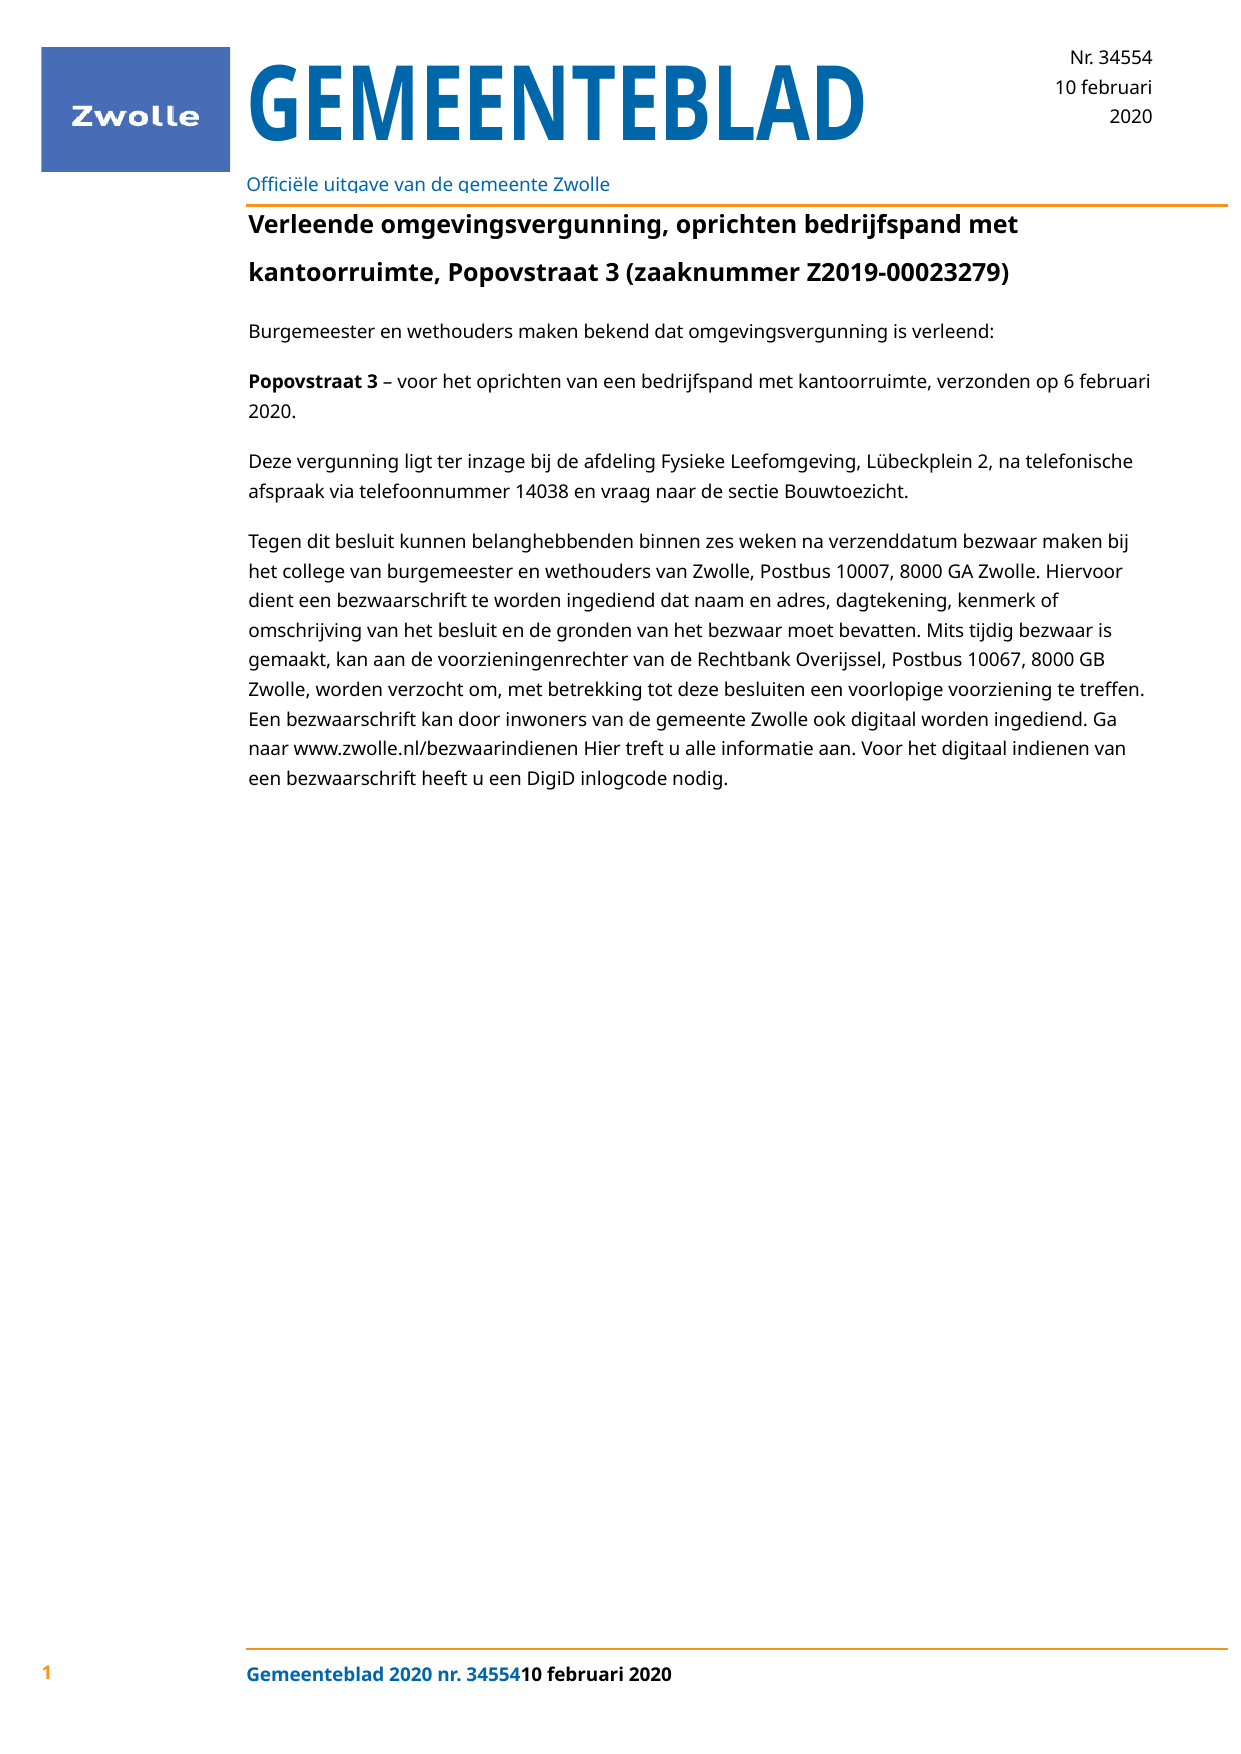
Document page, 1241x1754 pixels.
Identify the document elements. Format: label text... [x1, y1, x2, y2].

text Tegen dit besluit kunnen belanghebbenden binnen zes weken na verzenddatum bezwaar maken bij het college van burgemeester en wethouders van Zwolle, Postbus 10007, 8000 GA Zwolle. Hiervoor dient een bezwaarschrift te worden ingediend dat naam en adres, dagtekening, kenmerk of omschrijving van het besluit en de gronden van het bezwaar moet bevatten. Mits tijdig bezwaar is gemaakt, kan aan de voorzieningenrechter van de Rechtbank Overijssel, Postbus 10067, 8000 GB Zwolle, worden verzocht om, met betrekking tot deze besluiten een voorlopige voorziening te treffen. Een bezwaarschrift kan door inwoners van de gemeente Zwolle ook digitaal worden ingediend. Ga naar www.zwolle.nl/bezwaarindienen Hier treft u alle informatie aan. Voor het digitaal indienen van een bezwaarschrift heeft u een DigiD inlogcode nodig. [248, 528, 1152, 791]
text Deze vergunning ligt ter inzage bij de afdeling Fysieke Leefomgeving, Lübeckplein 2, na telefonische afspraak via telefoonnummer 14038 en vraag naar de sectie Bouwtoezicht. [248, 448, 1152, 504]
text Verleende omgevingsvergunning, oprichten bedrijfspand met kantoorruimte, Popovstraat 3 (zaaknummer Z2019-00023279) [248, 207, 1152, 288]
picture [41, 47, 231, 172]
text Burgemeester en wethouders maken bekend dat omgevingsvergunning is verleend: [248, 318, 1152, 344]
text Popovstraat 3 – voor het oprichten van een bedrijfspand met kantoorruimte, verzonden op 6 februari 2020. [248, 368, 1152, 424]
